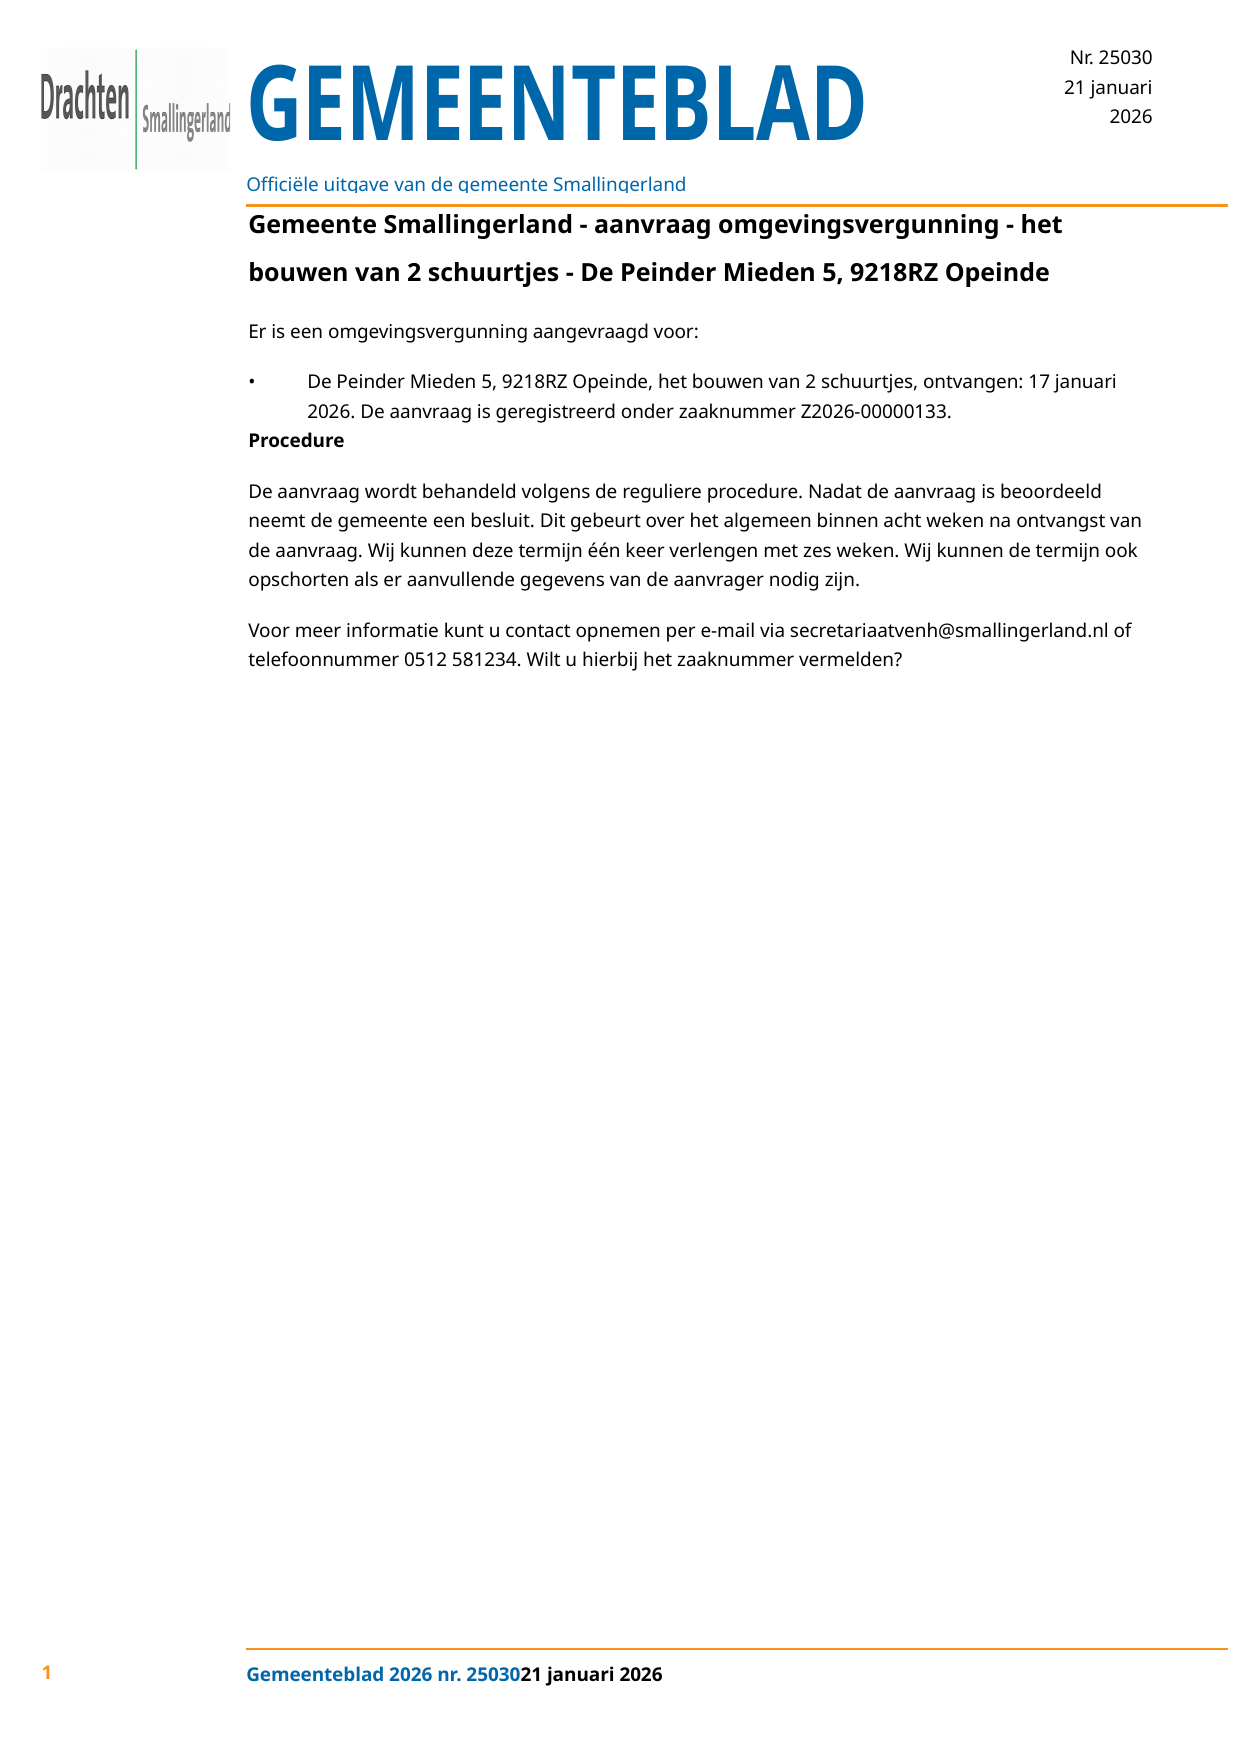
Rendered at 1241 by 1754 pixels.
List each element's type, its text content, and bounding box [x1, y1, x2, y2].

text Er is een omgevingsvergunning aangevraagd voor: [248, 318, 1152, 344]
text De aanvraag wordt behandeld volgens de reguliere procedure. Nadat de aanvraag is beoordeeld neemt de gemeente een besluit. Dit gebeurt over het algemeen binnen acht weken na ontvangst van de aanvraag. Wij kunnen deze termijn één keer verlengen met zes weken. Wij kunnen de termijn ook opschorten als er aanvullende gegevens van de aanvrager nodig zijn. [248, 478, 1152, 592]
text Procedure [248, 427, 1152, 453]
list De Peinder Mieden 5, 9218RZ Opeinde, het bouwen van 2 schuurtjes, ontvangen: 17 januari 2026. De aanvraag is geregistreerd onder zaaknummer Z2026-00000133. [248, 368, 1152, 424]
text Voor meer informatie kunt u contact opnemen per e-mail via secretariaatvenh@smallingerland.nl of telefoonnummer 0512 581234. Wilt u hierbij het zaaknummer vermelden? [248, 617, 1152, 672]
text Gemeente Smallingerland - aanvraag omgevingsvergunning - het bouwen van 2 schuurtjes - De Peinder Mieden 5, 9218RZ Opeinde [248, 207, 1152, 288]
picture [41, 47, 231, 172]
